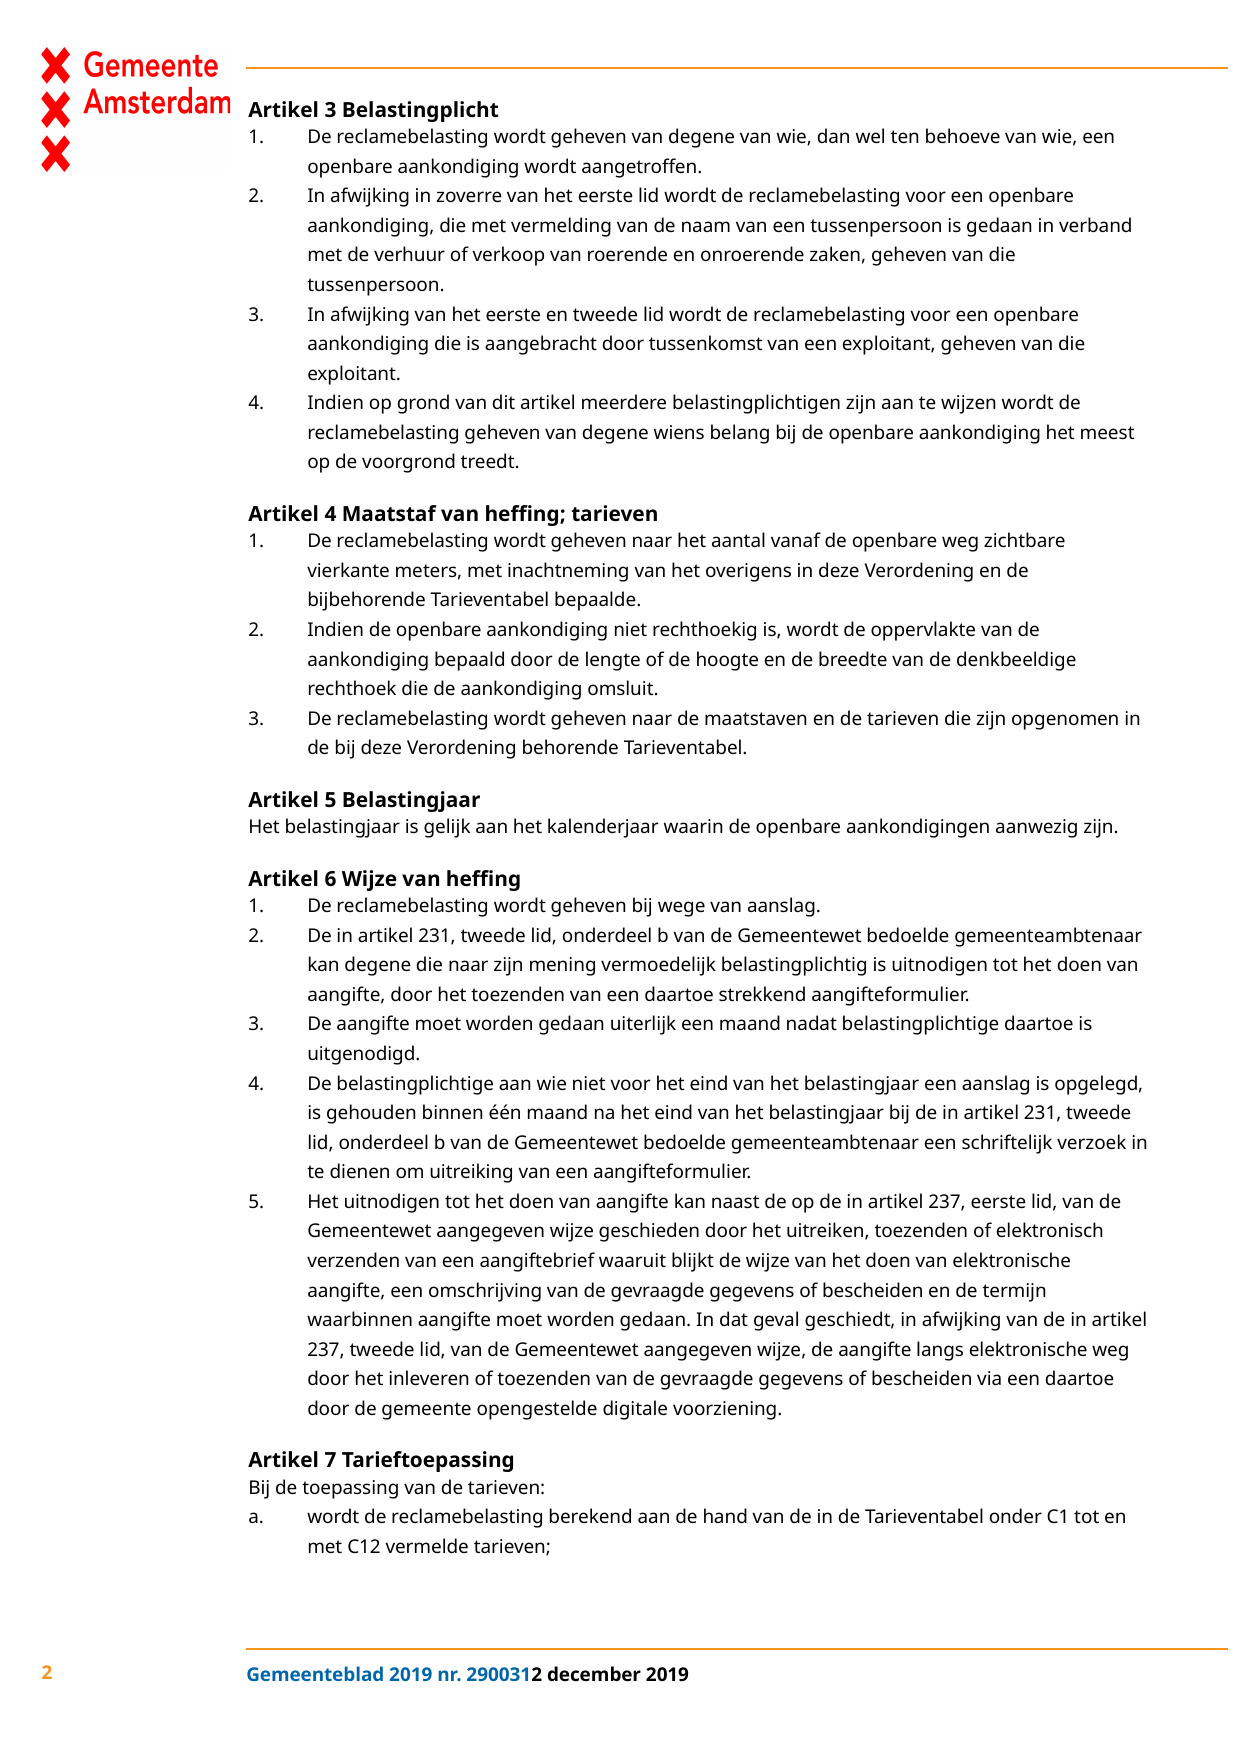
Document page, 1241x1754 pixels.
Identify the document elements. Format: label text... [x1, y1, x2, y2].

list De belastingplichtige aan wie niet voor het eind van het belastingjaar een aanslag is opgelegd, is gehouden binnen één maand na het eind van het belastingjaar bij de in artikel 231, tweede lid, onderdeel b van de Gemeentewet bedoelde gemeenteambtenaar een schriftelijk verzoek in te dienen om uitreiking van een aangifteformulier. [248, 1070, 1152, 1184]
text Bij de toepassing van de tarieven: [248, 1474, 1152, 1500]
list De reclamebelasting wordt geheven bij wege van aanslag. [248, 892, 1152, 918]
list De reclamebelasting wordt geheven naar het aantal vanaf de openbare weg zichtbare vierkante meters, met inachtneming van het overigens in deze Verordening en de bijbehorende Tarieventabel bepaalde. [248, 527, 1152, 612]
list De aangifte moet worden gedaan uiterlijk een maand nadat belastingplichtige daartoe is uitgenodigd. [248, 1011, 1152, 1066]
text Artikel 7 Tarieftoepassing [248, 1446, 1152, 1474]
list wordt de reclamebelasting berekend aan de hand van de in de Tarieventabel onder C1 tot en met C12 vermelde tarieven; [248, 1504, 1152, 1559]
list De reclamebelasting wordt geheven van degene van wie, dan wel ten behoeve van wie, een openbare aankondiging wordt aangetroffen. [248, 123, 1152, 178]
list De in artikel 231, tweede lid, onderdeel b van de Gemeentewet bedoelde gemeenteambtenaar kan degene die naar zijn mening vermoedelijk belastingplichtig is uitnodigen tot het doen van aangifte, door het toezenden van een daartoe strekkend aangifteformulier. [248, 922, 1152, 1007]
list Indien de openbare aankondiging niet rechthoekig is, wordt de oppervlakte van de aankondiging bepaald door de lengte of de hoogte en de breedte van de denkbeeldige rechthoek die de aankondiging omsluit. [248, 616, 1152, 701]
list In afwijking in zoverre van het eerste lid wordt de reclamebelasting voor een openbare aankondiging, die met vermelding van de naam van een tussenpersoon is gedaan in verband met de verhuur of verkoop van roerende en onroerende zaken, geheven van die tussenpersoon. [248, 182, 1152, 297]
list De reclamebelasting wordt geheven naar de maatstaven en de tarieven die zijn opgenomen in de bij deze Verordening behorende Tarieventabel. [248, 705, 1152, 760]
text Het belastingjaar is gelijk aan het kalenderjaar waarin de openbare aankondigingen aanwezig zijn. [248, 813, 1152, 839]
text Artikel 3 Belastingplicht [248, 95, 1152, 123]
list Het uitnodigen tot het doen van aangifte kan naast de op de in artikel 237, eerste lid, van de Gemeentewet aangegeven wijze geschieden door het uitreiken, toezenden of elektronisch verzenden van een aangiftebrief waaruit blijkt de wijze van het doen van elektronische aangifte, een omschrijving van de gevraagde gegevens of bescheiden en de termijn waarbinnen aangifte moet worden gedaan. In dat geval geschiedt, in afwijking van de in artikel 237, tweede lid, van de Gemeentewet aangegeven wijze, de aangifte langs elektronische weg door het inleveren of toezenden van de gevraagde gegevens of bescheiden via een daartoe door de gemeente opengestelde digitale voorziening. [248, 1188, 1152, 1421]
picture [41, 47, 231, 172]
text Artikel 5 Belastingjaar [248, 785, 1152, 813]
list Indien op grond van dit artikel meerdere belastingplichtigen zijn aan te wijzen wordt de reclamebelasting geheven van degene wiens belang bij de openbare aankondiging het meest op de voorgrond treedt. [248, 389, 1152, 474]
text Artikel 6 Wijze van heffing [248, 864, 1152, 892]
text Artikel 4 Maatstaf van heffing; tarieven [248, 499, 1152, 527]
list In afwijking van het eerste en tweede lid wordt de reclamebelasting voor een openbare aankondiging die is aangebracht door tussenkomst van een exploitant, geheven van die exploitant. [248, 301, 1152, 386]
